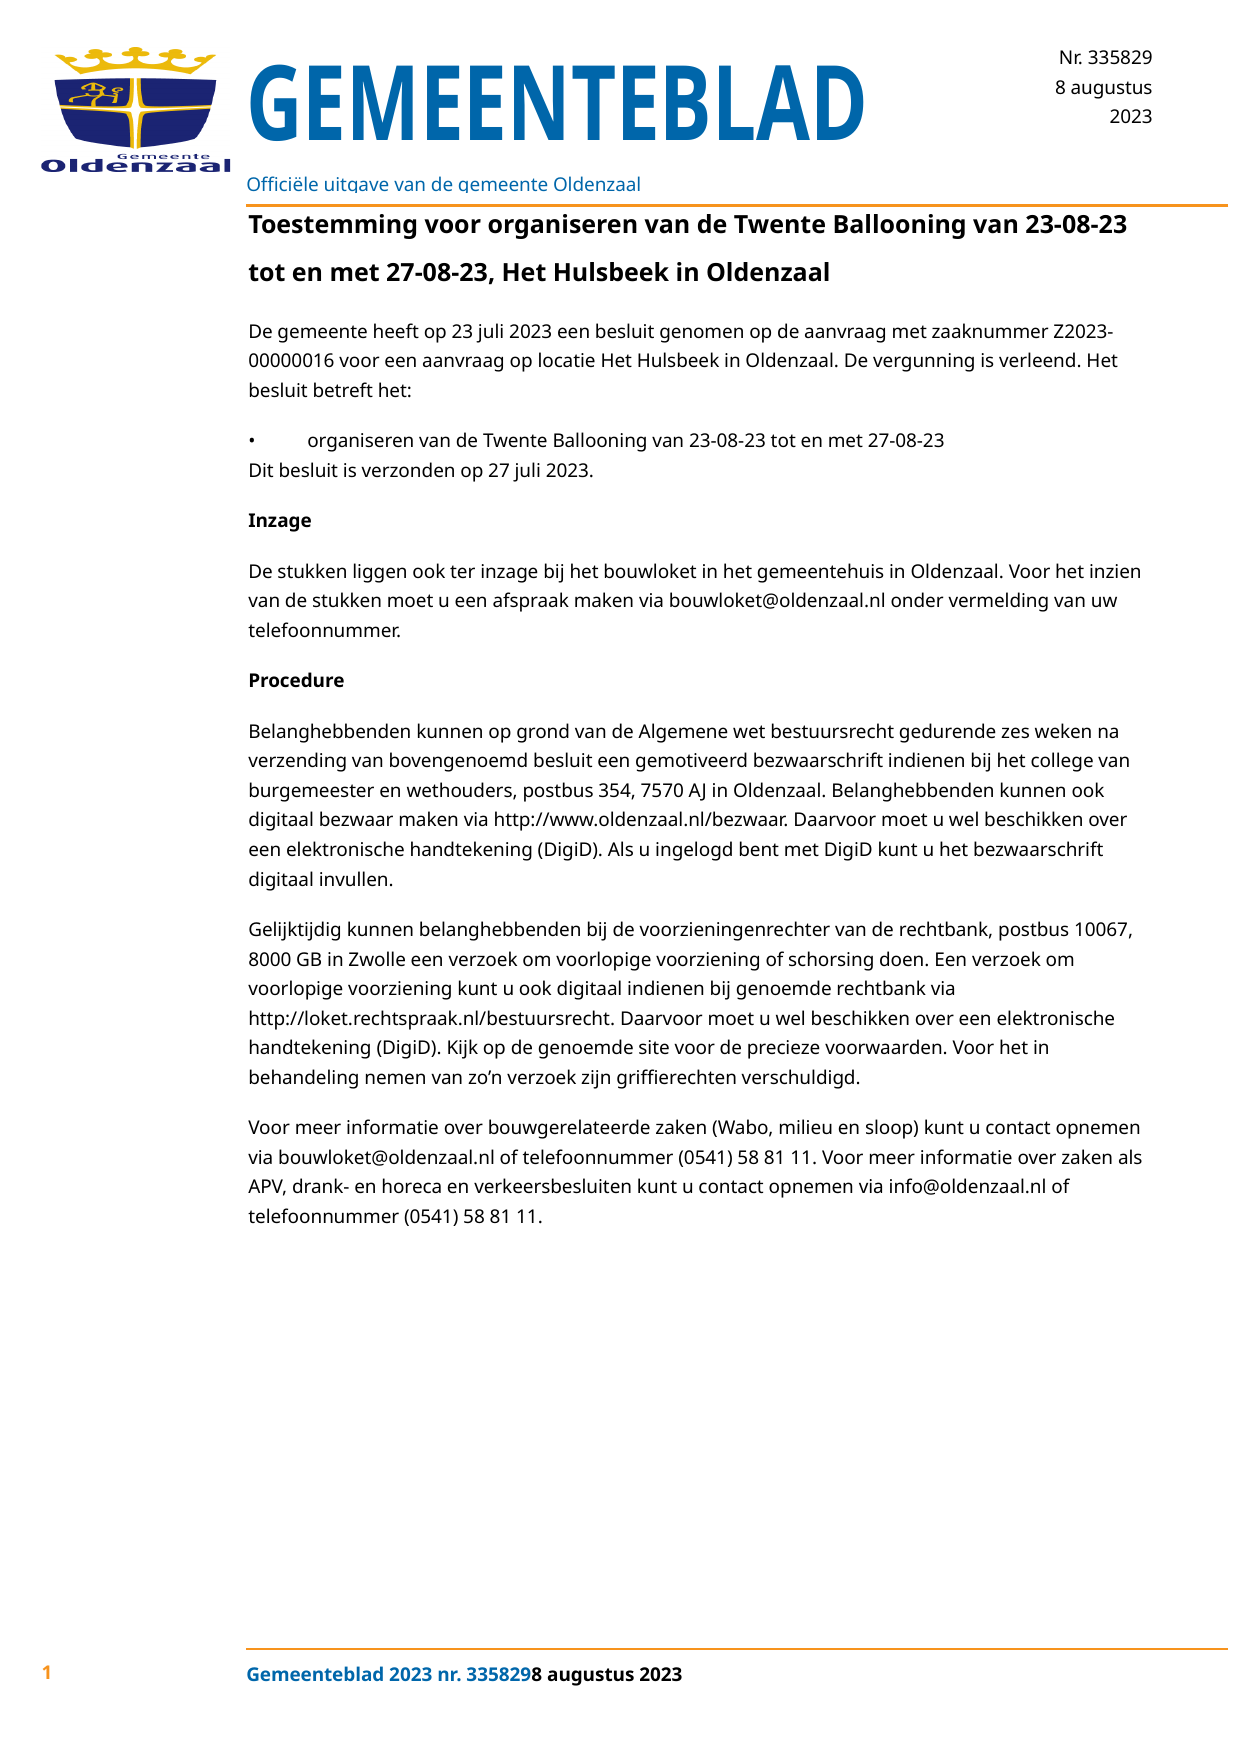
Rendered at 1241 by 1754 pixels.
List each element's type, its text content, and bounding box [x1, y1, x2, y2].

list organiseren van de Twente Ballooning van 23-08-23 tot en met 27-08-23 [248, 427, 1152, 453]
text Toestemming voor organiseren van de Twente Ballooning van 23-08-23 tot en met 27-08-23, Het Hulsbeek in Oldenzaal [248, 207, 1152, 288]
text De gemeente heeft op 23 juli 2023 een besluit genomen op de aanvraag met zaaknummer Z2023-00000016 voor een aanvraag op locatie Het Hulsbeek in Oldenzaal. De vergunning is verleend. Het besluit betreft het: [248, 318, 1152, 403]
text De stukken liggen ook ter inzage bij het bouwloket in het gemeentehuis in Oldenzaal. Voor het inzien van de stukken moet u een afspraak maken via bouwloket@oldenzaal.nl onder vermelding van uw telefoonnummer. [248, 558, 1152, 643]
text Belanghebbenden kunnen op grond van de Algemene wet bestuursrecht gedurende zes weken na verzending van bovengenoemd besluit een gemotiveerd bezwaarschrift indienen bij het college van burgemeester en wethouders, postbus 354, 7570 AJ in Oldenzaal. Belanghebbenden kunnen ook digitaal bezwaar maken via http://www.oldenzaal.nl/bezwaar. Daarvoor moet u wel beschikken over een elektronische handtekening (DigiD). Als u ingelogd bent met DigiD kunt u het bezwaarschrift digitaal invullen. [248, 718, 1152, 892]
text Dit besluit is verzonden op 27 juli 2023. [248, 457, 1152, 483]
text Gelijktijdig kunnen belanghebbenden bij de voorzieningenrechter van de rechtbank, postbus 10067, 8000 GB in Zwolle een verzoek om voorlopige voorziening of schorsing doen. Een verzoek om voorlopige voorziening kunt u ook digitaal indienen bij genoemde rechtbank via http://loket.rechtspraak.nl/bestuursrecht. Daarvoor moet u wel beschikken over een elektronische handtekening (DigiD). Kijk op de genoemde site voor de precieze voorwaarden. Voor het in behandeling nemen van zo’n verzoek zijn griffierechten verschuldigd. [248, 916, 1152, 1090]
text Voor meer informatie over bouwgerelateerde zaken (Wabo, milieu en sloop) kunt u contact opnemen via bouwloket@oldenzaal.nl of telefoonnummer (0541) 58 81 11. Voor meer informatie over zaken als APV, drank- en horeca en verkeersbesluiten kunt u contact opnemen via info@oldenzaal.nl of telefoonnummer (0541) 58 81 11. [248, 1114, 1152, 1229]
text Procedure [248, 667, 1152, 693]
text Inzage [248, 507, 1152, 533]
picture [41, 47, 231, 172]
